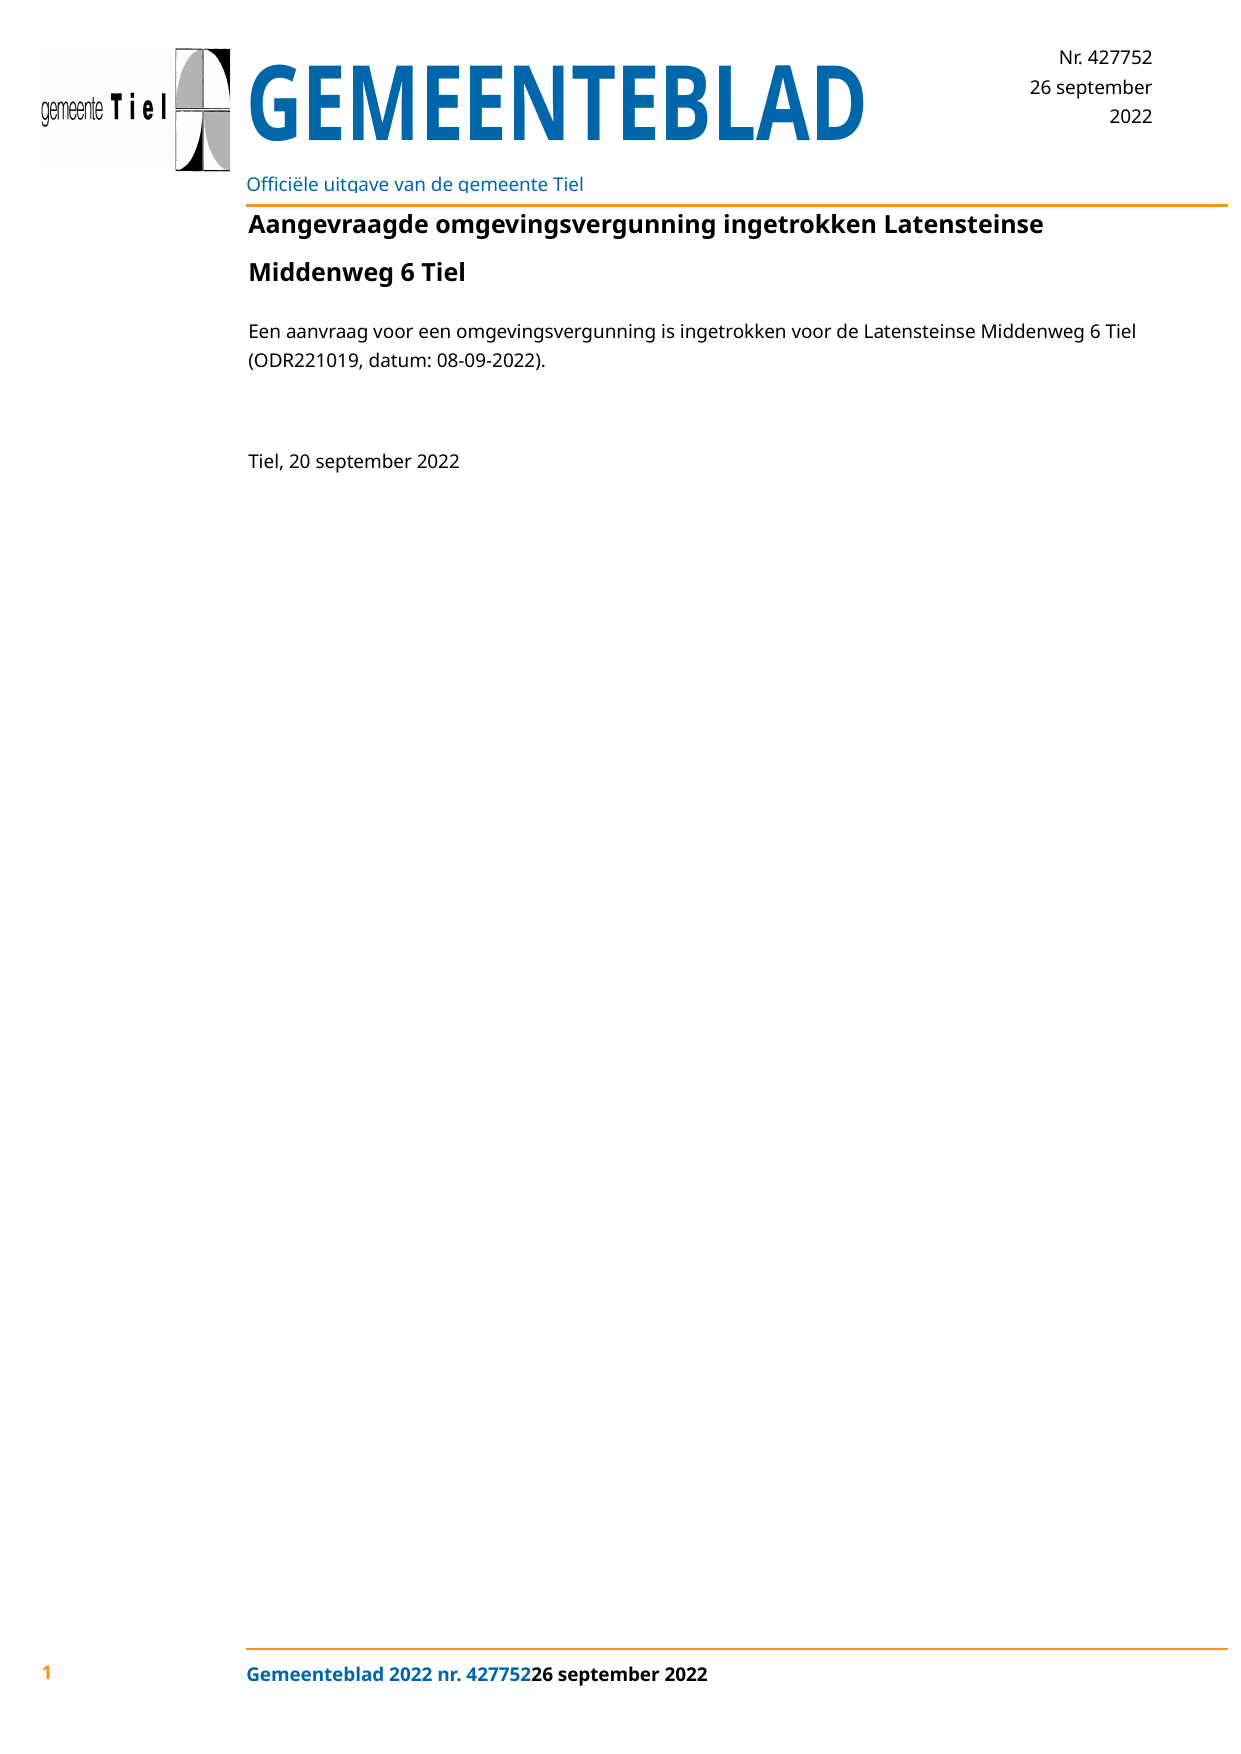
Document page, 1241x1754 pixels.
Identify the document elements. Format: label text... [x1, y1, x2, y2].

picture [41, 47, 231, 172]
text Een aanvraag voor een omgevingsvergunning is ingetrokken voor de Latensteinse Middenweg 6 Tiel (ODR221019, datum: 08-09-2022). [248, 318, 1152, 373]
text Tiel, 20 september 2022 [248, 448, 1152, 474]
text Aangevraagde omgevingsvergunning ingetrokken Latensteinse Middenweg 6 Tiel [248, 207, 1152, 288]
